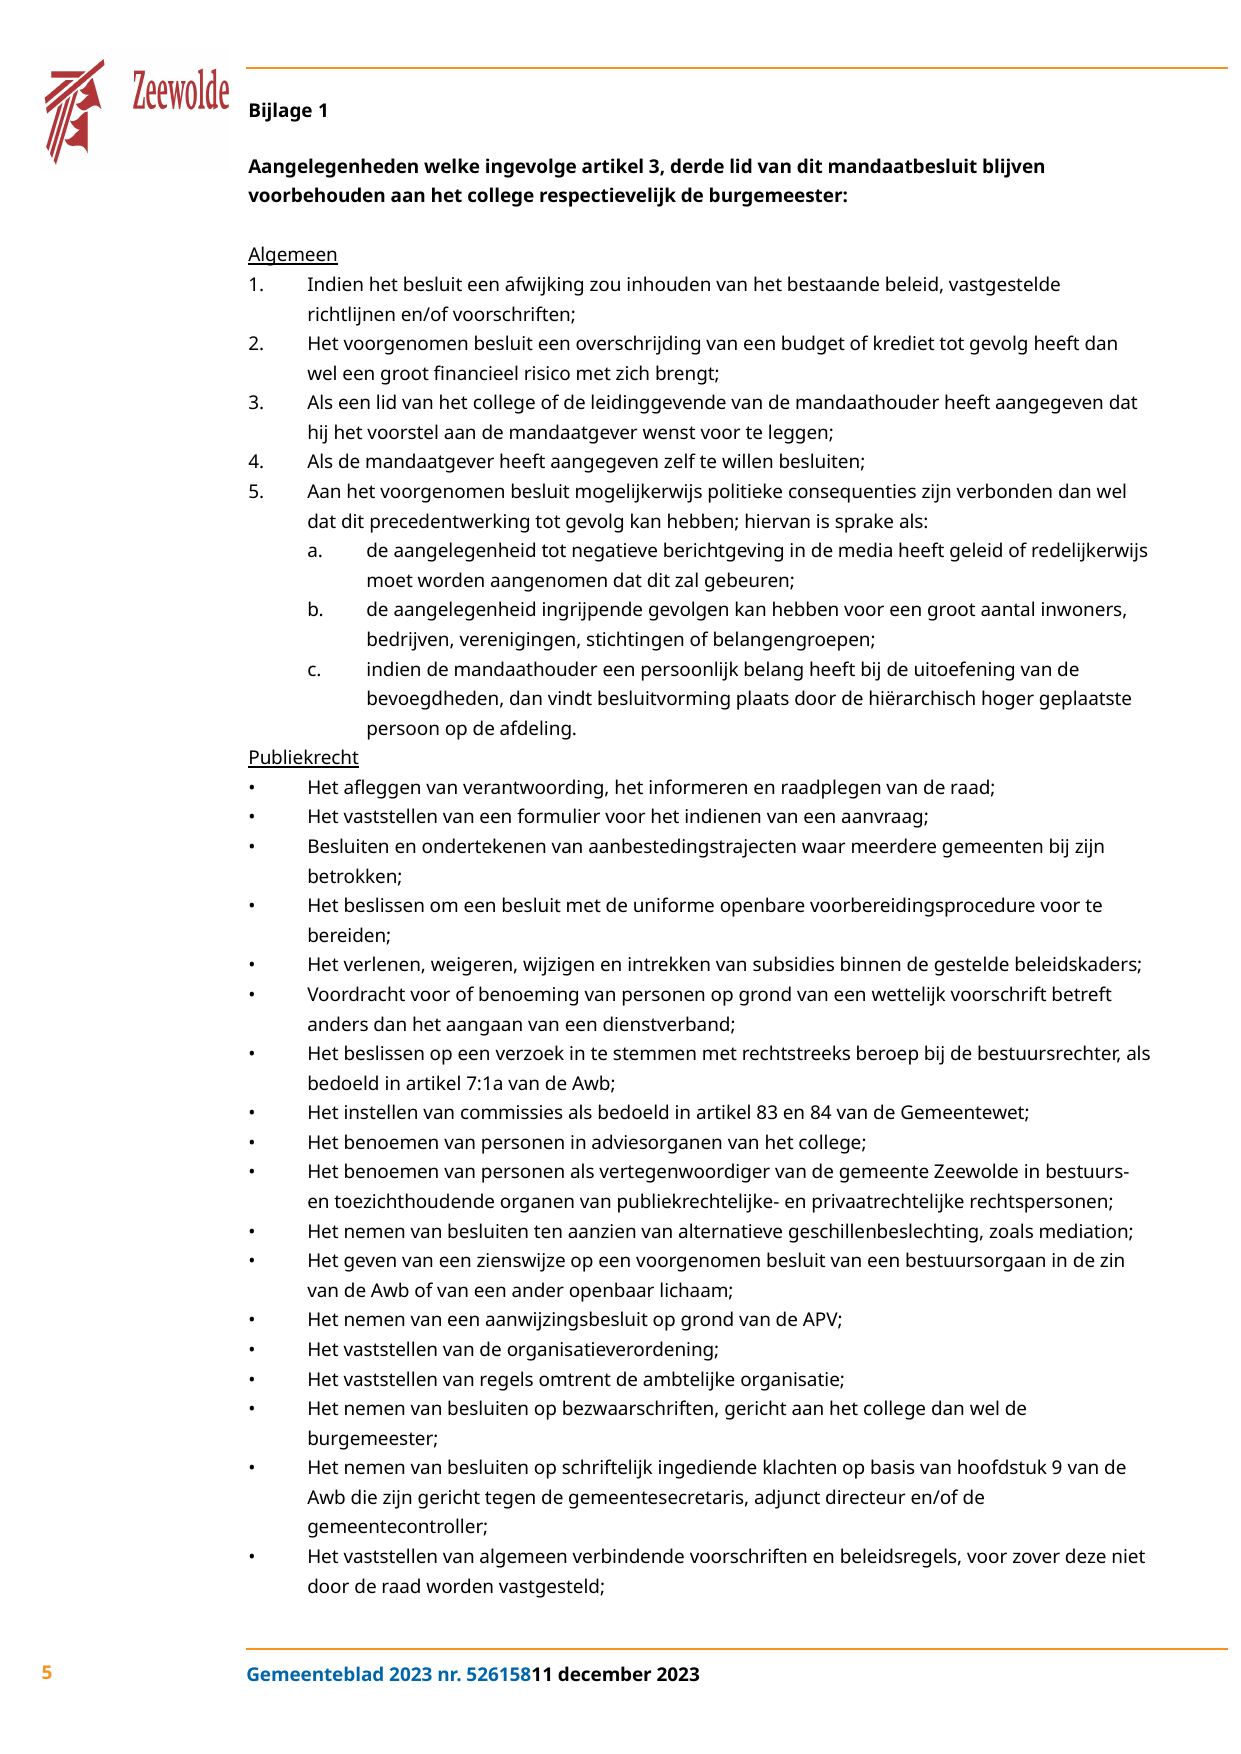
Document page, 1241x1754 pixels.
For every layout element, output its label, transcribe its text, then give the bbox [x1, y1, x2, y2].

list Het beslissen om een besluit met de uniforme openbare voorbereidingsprocedure voor te bereiden; [248, 892, 1152, 948]
list Besluiten en ondertekenen van aanbestedingstrajecten waar meerdere gemeenten bij zijn betrokken; [248, 833, 1152, 889]
list Als de mandaatgever heeft aangegeven zelf te willen besluiten; [248, 449, 1152, 474]
list indien de mandaathouder een persoonlijk belang heeft bij de uitoefening van de bevoegdheden, dan vindt besluitvorming plaats door de hiërarchisch hoger geplaatste persoon op de afdeling. [307, 656, 1152, 741]
text Bijlage 1 [248, 95, 1152, 123]
list Het nemen van besluiten op bezwaarschriften, gericht aan het college dan wel de burgemeester; [248, 1395, 1152, 1451]
list de aangelegenheid ingrijpende gevolgen kan hebben voor een groot aantal inwoners, bedrijven, verenigingen, stichtingen of belangengroepen; [307, 597, 1152, 652]
list Het geven van een zienswijze op een voorgenomen besluit van een bestuursorgaan in de zin van de Awb of van een ander openbaar lichaam; [248, 1247, 1152, 1303]
list Voordracht voor of benoeming van personen op grond van een wettelijk voorschrift betreft anders dan het aangaan van een dienstverband; [248, 981, 1152, 1037]
list Het afleggen van verantwoording, het informeren en raadplegen van de raad; [248, 774, 1152, 800]
list Het verlenen, weigeren, wijzigen en intrekken van subsidies binnen de gestelde beleidskaders; [248, 952, 1152, 977]
list Het voorgenomen besluit een overschrijding van een budget of krediet tot gevolg heeft dan wel een groot financieel risico met zich brengt; [248, 330, 1152, 386]
list Het vaststellen van een formulier voor het indienen van een aanvraag; [248, 804, 1152, 829]
list Het vaststellen van algemeen verbindende voorschriften en beleidsregels, voor zover deze niet door de raad worden vastgesteld; [248, 1543, 1152, 1599]
list Het instellen van commissies als bedoeld in artikel 83 en 84 van de Gemeentewet; [248, 1099, 1152, 1125]
list Het benoemen van personen als vertegenwoordiger van de gemeente Zeewolde in bestuurs- en toezichthoudende organen van publiekrechtelijke- en privaatrechtelijke rechtspersonen; [248, 1159, 1152, 1214]
text Algemeen [248, 242, 1152, 267]
list Het vaststellen van de organisatieverordening; [248, 1336, 1152, 1362]
text Publiekrecht [248, 744, 1152, 770]
picture [41, 47, 231, 172]
list de aangelegenheid tot negatieve berichtgeving in de media heeft geleid of redelijkerwijs moet worden aangenomen dat dit zal gebeuren; [307, 537, 1152, 593]
list Het nemen van een aanwijzingsbesluit op grond van de APV; [248, 1307, 1152, 1332]
list Aan het voorgenomen besluit mogelijkerwijs politieke consequenties zijn verbonden dan wel dat dit precedentwerking tot gevolg kan hebben; hiervan is sprake als: [248, 478, 1152, 534]
list Het benoemen van personen in adviesorganen van het college; [248, 1129, 1152, 1155]
list Het nemen van besluiten ten aanzien van alternatieve geschillenbeslechting, zoals mediation; [248, 1218, 1152, 1244]
list Indien het besluit een afwijking zou inhouden van het bestaande beleid, vastgestelde richtlijnen en/of voorschriften; [248, 271, 1152, 327]
list Het nemen van besluiten op schriftelijk ingediende klachten op basis van hoofdstuk 9 van de Awb die zijn gericht tegen de gemeentesecretaris, adjunct directeur en/of de gemeentecontroller; [248, 1454, 1152, 1539]
list Het beslissen op een verzoek in te stemmen met rechtstreeks beroep bij de bestuursrechter, als bedoeld in artikel 7:1a van de Awb; [248, 1040, 1152, 1096]
list Als een lid van het college of de leidinggevende van de mandaathouder heeft aangegeven dat hij het voorstel aan de mandaatgever wenst voor te leggen; [248, 389, 1152, 445]
text Aangelegenheden welke ingevolge artikel 3, derde lid van dit mandaatbesluit blijven voorbehouden aan het college respectievelijk de burgemeester: [248, 153, 1152, 208]
list Het vaststellen van regels omtrent de ambtelijke organisatie; [248, 1366, 1152, 1392]
